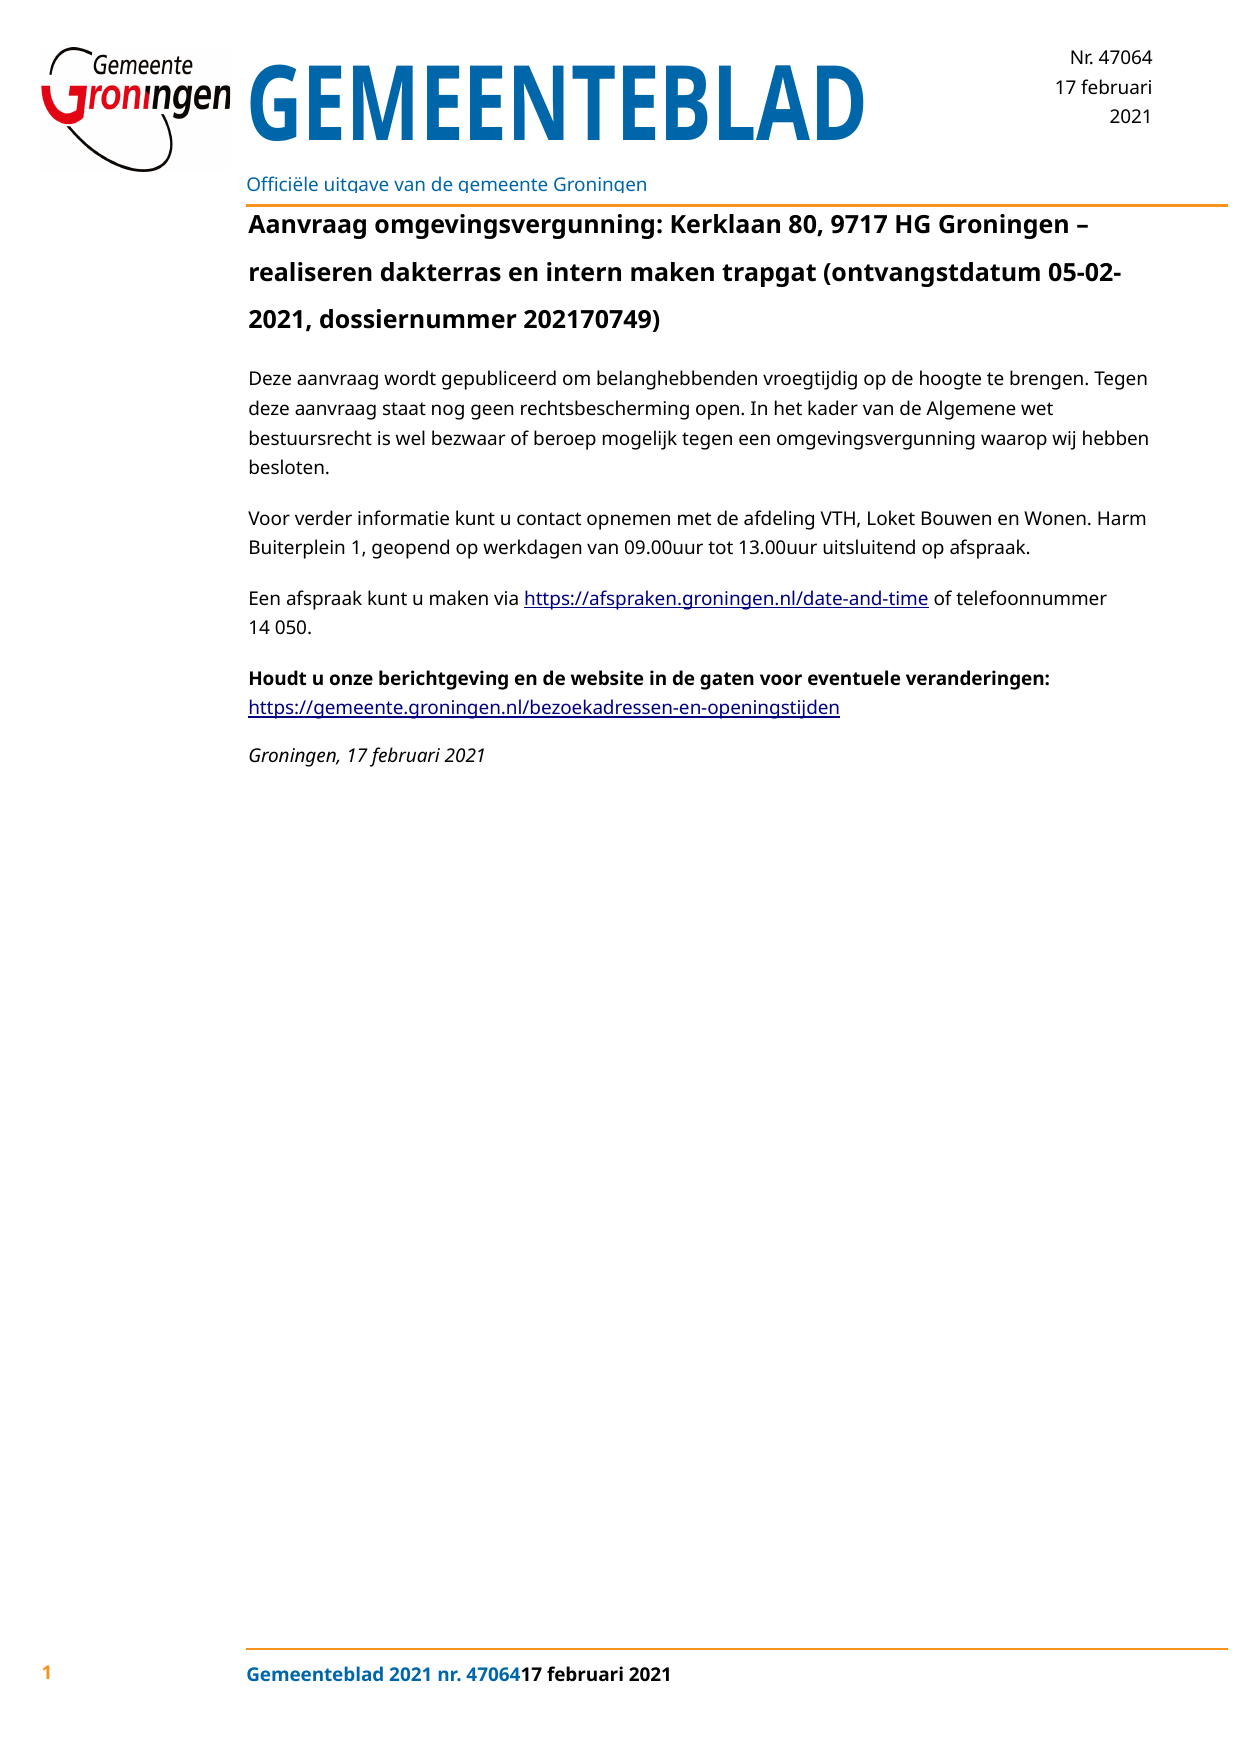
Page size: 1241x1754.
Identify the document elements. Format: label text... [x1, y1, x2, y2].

text Aanvraag omgevingsvergunning: Kerklaan 80, 9717 HG Groningen – realiseren dakterras en intern maken trapgat (ontvangstdatum 05-02-2021, dossiernummer 202170749) [248, 207, 1152, 336]
text Houdt u onze berichtgeving en de website in de gaten voor eventuele veranderingen: https://gemeente.groningen.nl/bezoekadressen-en-openingstijden [248, 665, 1152, 720]
text Groningen, 17 februari 2021 [248, 742, 1152, 768]
text Een afspraak kunt u maken via https://afspraken.groningen.nl/date-and-time of telefoonnummer 14 050. [248, 585, 1152, 640]
text Deze aanvraag wordt gepubliceerd om belanghebbenden vroegtijdig op de hoogte te brengen. Tegen deze aanvraag staat nog geen rechtsbescherming open. In het kader van de Algemene wet bestuursrecht is wel bezwaar of beroep mogelijk tegen een omgevingsvergunning waarop wij hebben besloten. [248, 366, 1152, 480]
text Voor verder informatie kunt u contact opnemen met de afdeling VTH, Loket Bouwen en Wonen. Harm Buiterplein 1, geopend op werkdagen van 09.00uur tot 13.00uur uitsluitend op afspraak. [248, 505, 1152, 560]
picture [41, 47, 231, 172]
